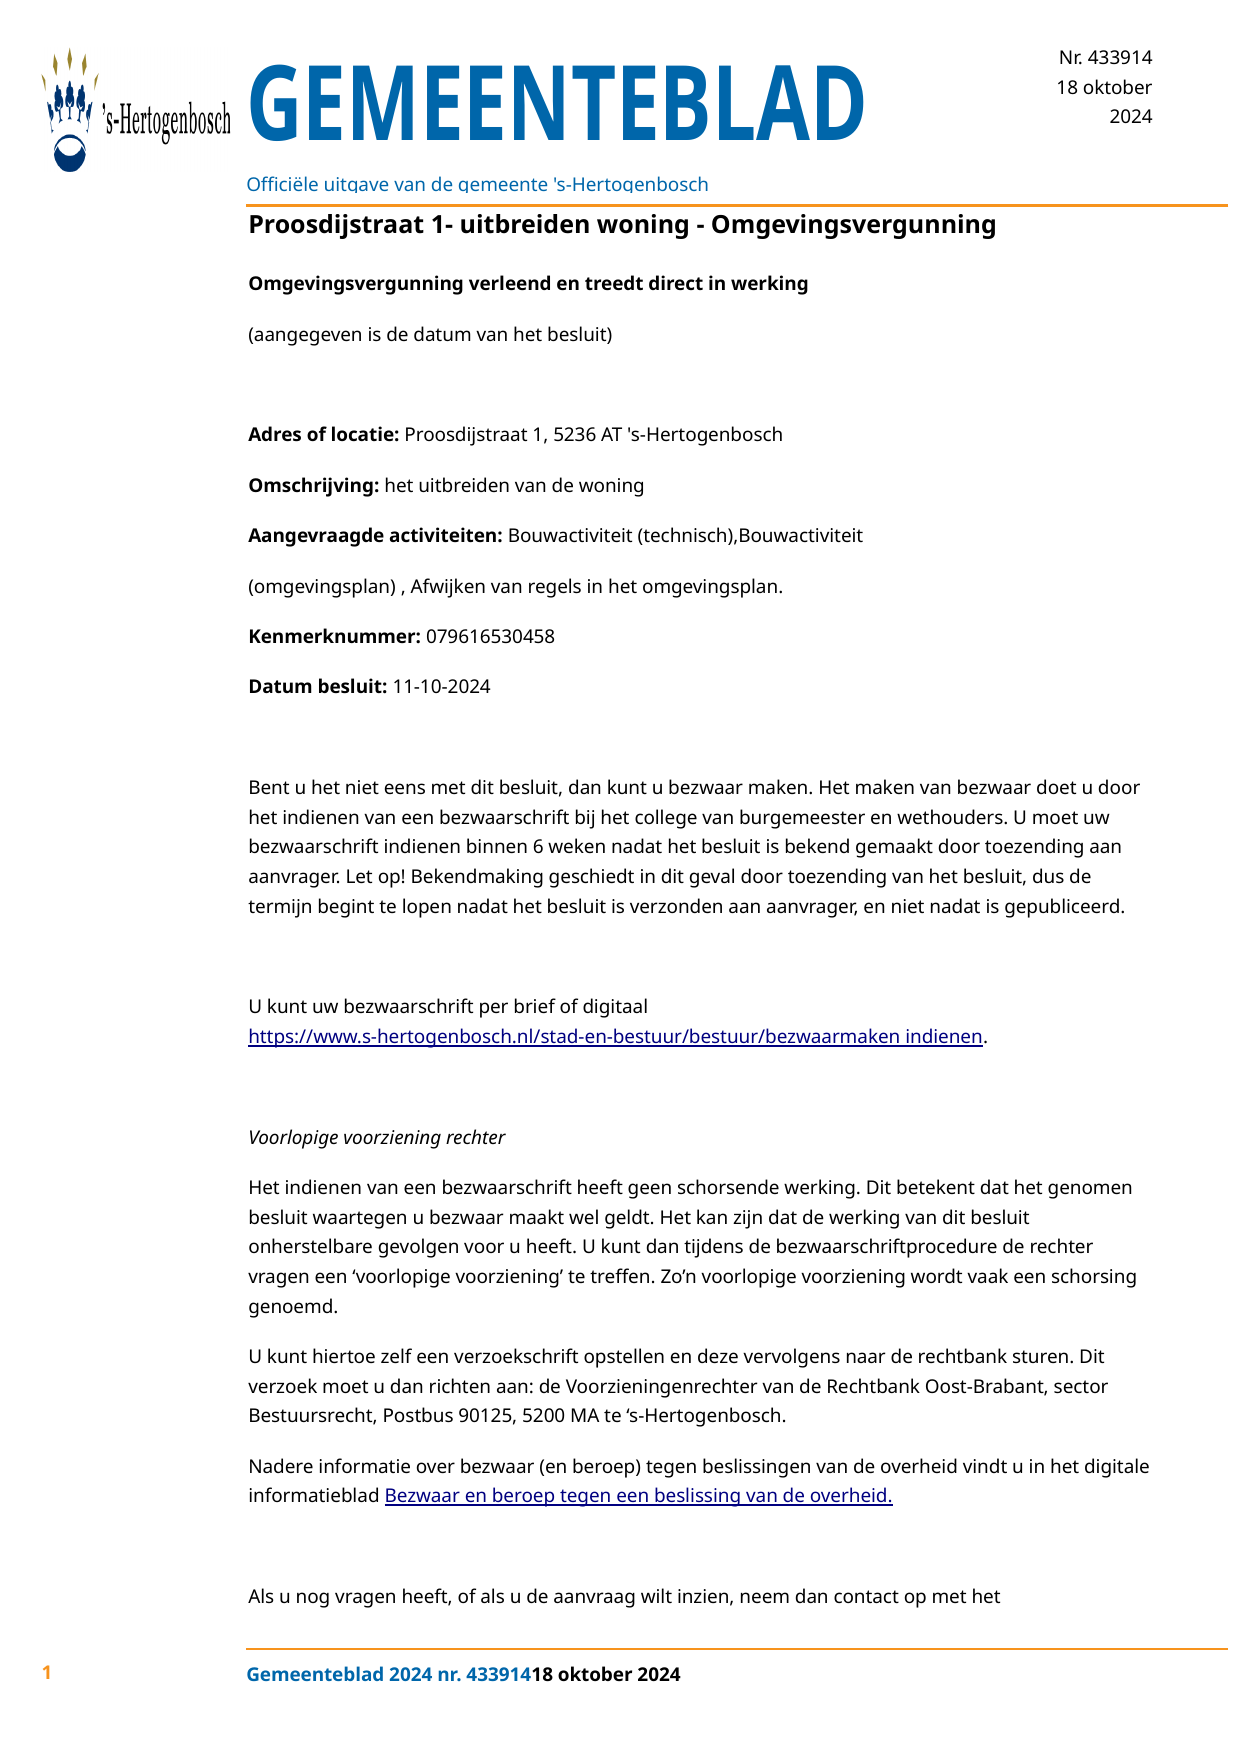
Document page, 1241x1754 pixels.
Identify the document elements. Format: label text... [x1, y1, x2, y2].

text Proosdijstraat 1- uitbreiden woning - Omgevingsvergunning [248, 207, 1152, 241]
text Aangevraagde activiteiten: Bouwactiviteit (technisch),Bouwactiviteit [248, 522, 1152, 548]
text Nadere informatie over bezwaar (en beroep) tegen beslissingen van de overheid vindt u in het digitale informatieblad Bezwaar en beroep tegen een beslissing van de overheid. [248, 1453, 1152, 1508]
text Het indienen van een bezwaarschrift heeft geen schorsende werking. Dit betekent dat het genomen besluit waartegen u bezwaar maakt wel geldt. Het kan zijn dat de werking van dit besluit onherstelbare gevolgen voor u heeft. U kunt dan tijdens de bezwaarschriftprocedure de rechter vragen een ‘voorlopige voorziening’ te treffen. Zo’n voorlopige voorziening wordt vaak een schorsing genoemd. [248, 1174, 1152, 1318]
text Datum besluit: 11-10-2024 [248, 674, 1152, 699]
text U kunt hiertoe zelf een verzoekschrift opstellen en deze vervolgens naar de rechtbank sturen. Dit verzoek moet u dan richten aan: de Voorzieningenrechter van de Rechtbank Oost-Brabant, sector Bestuursrecht, Postbus 90125, 5200 MA te ‘s-Hertogenbosch. [248, 1343, 1152, 1428]
text Als u nog vragen heeft, of als u de aanvraag wilt inzien, neem dan contact op met het [248, 1583, 1152, 1609]
text Omschrijving: het uitbreiden van de woning [248, 472, 1152, 498]
text Voorlopige voorziening rechter [248, 1124, 1152, 1150]
text U kunt uw bezwaarschrift per brief of digitaal https://www.s-hertogenbosch.nl/stad-en-bestuur/bestuur/bezwaarmaken indienen. [248, 994, 1152, 1049]
text Omgevingsvergunning verleend en treedt direct in werking [248, 270, 1152, 296]
text Adres of locatie: Proosdijstraat 1, 5236 AT 's-Hertogenbosch [248, 422, 1152, 447]
text (omgevingsplan) , Afwijken van regels in het omgevingsplan. [248, 573, 1152, 598]
text Bent u het niet eens met dit besluit, dan kunt u bezwaar maken. Het maken van bezwaar doet u door het indienen van een bezwaarschrift bij het college van burgemeester en wethouders. U moet uw bezwaarschrift indienen binnen 6 weken nadat het besluit is bekend gemaakt door toezending aan aanvrager. Let op! Bekendmaking geschiedt in dit geval door toezending van het besluit, dus de termijn begint te lopen nadat het besluit is verzonden aan aanvrager, en niet nadat is gepubliceerd. [248, 774, 1152, 918]
picture [41, 47, 231, 172]
text (aangegeven is de datum van het besluit) [248, 321, 1152, 346]
text Kenmerknummer: 079616530458 [248, 623, 1152, 649]
